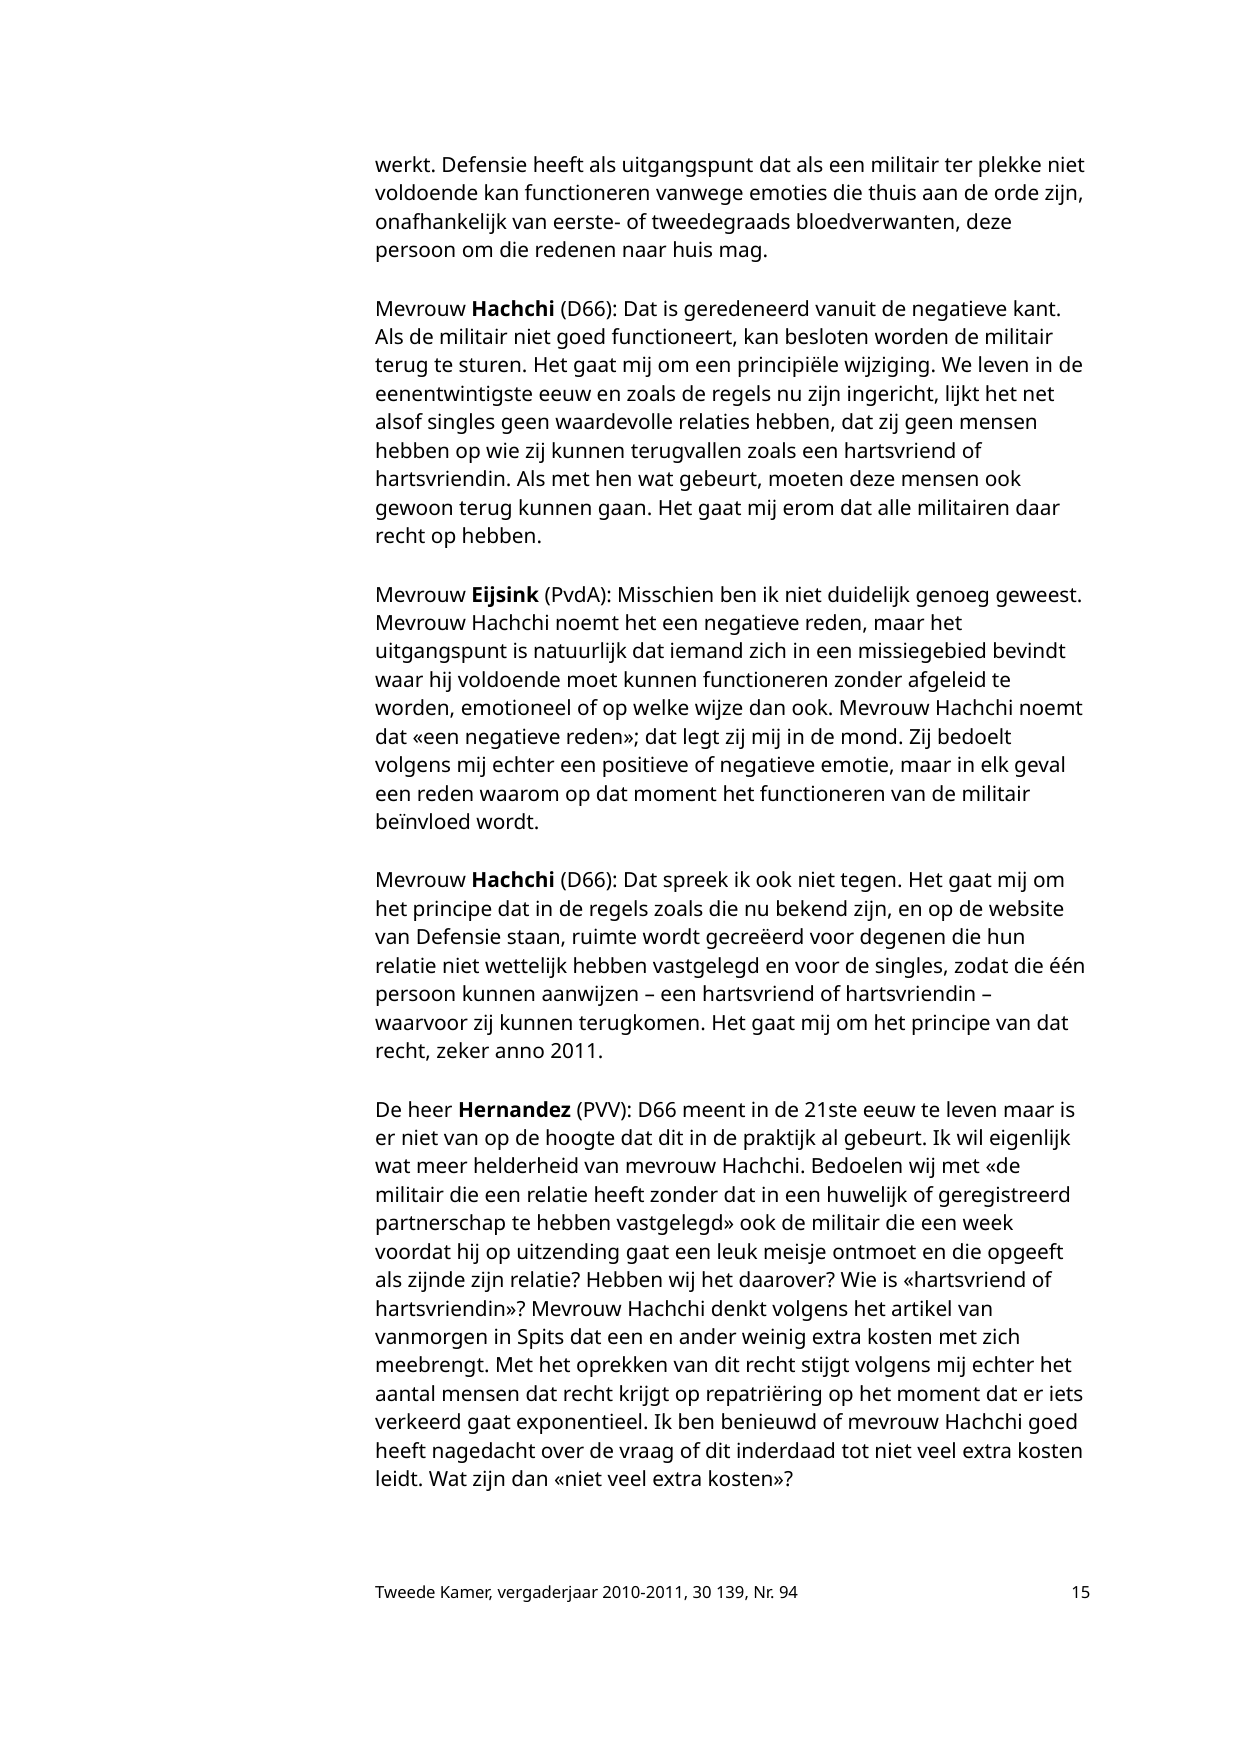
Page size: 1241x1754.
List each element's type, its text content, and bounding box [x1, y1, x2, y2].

text werkt. Defensie heeft als uitgangspunt dat als een militair ter plekke niet voldoende kan functioneren vanwege emoties die thuis aan de orde zijn, onafhankelijk van eerste- of tweedegraads bloedverwanten, deze persoon om die redenen naar huis mag. [375, 150, 1090, 264]
text De heer Hernandez (PVV): D66 meent in de 21ste eeuw te leven maar is er niet van op de hoogte dat dit in de praktijk al gebeurt. Ik wil eigenlijk wat meer helderheid van mevrouw Hachchi. Bedoelen wij met «de militair die een relatie heeft zonder dat in een huwelijk of geregistreerd partnerschap te hebben vastgelegd» ook de militair die een week voordat hij op uitzending gaat een leuk meisje ontmoet en die opgeeft als zijnde zijn relatie? Hebben wij het daarover? Wie is «hartsvriend of hartsvriendin»? Mevrouw Hachchi denkt volgens het artikel van vanmorgen in Spits dat een en ander weinig extra kosten met zich meebrengt. Met het oprekken van dit recht stijgt volgens mij echter het aantal mensen dat recht krijgt op repatriëring op het moment dat er iets verkeerd gaat exponentieel. Ik ben benieuwd of mevrouw Hachchi goed heeft nagedacht over de vraag of dit inderdaad tot niet veel extra kosten leidt. Wat zijn dan «niet veel extra kosten»? [375, 1095, 1090, 1493]
text Mevrouw Eijsink (PvdA): Misschien ben ik niet duidelijk genoeg geweest. Mevrouw Hachchi noemt het een negatieve reden, maar het uitgangspunt is natuurlijk dat iemand zich in een missiegebied bevindt waar hij voldoende moet kunnen functioneren zonder afgeleid te worden, emotioneel of op welke wijze dan ook. Mevrouw Hachchi noemt dat «een negatieve reden»; dat legt zij mij in de mond. Zij bedoelt volgens mij echter een positieve of negatieve emotie, maar in elk geval een reden waarom op dat moment het functioneren van de militair beïnvloed wordt. [375, 580, 1090, 836]
text Mevrouw Hachchi (D66): Dat spreek ik ook niet tegen. Het gaat mij om het principe dat in de regels zoals die nu bekend zijn, en op de website van Defensie staan, ruimte wordt gecreëerd voor degenen die hun relatie niet wettelijk hebben vastgelegd en voor de singles, zodat die één persoon kunnen aanwijzen – een hartsvriend of hartsvriendin – waarvoor zij kunnen terugkomen. Het gaat mij om het principe van dat recht, zeker anno 2011. [375, 866, 1090, 1065]
text Mevrouw Hachchi (D66): Dat is geredeneerd vanuit de negatieve kant. Als de militair niet goed functioneert, kan besloten worden de militair terug te sturen. Het gaat mij om een principiële wijziging. We leven in de eenentwintigste eeuw en zoals de regels nu zijn ingericht, lijkt het net alsof singles geen waardevolle relaties hebben, dat zij geen mensen hebben op wie zij kunnen terugvallen zoals een hartsvriend of hartsvriendin. Als met hen wat gebeurt, moeten deze mensen ook gewoon terug kunnen gaan. Het gaat mij erom dat alle militairen daar recht op hebben. [375, 294, 1090, 550]
